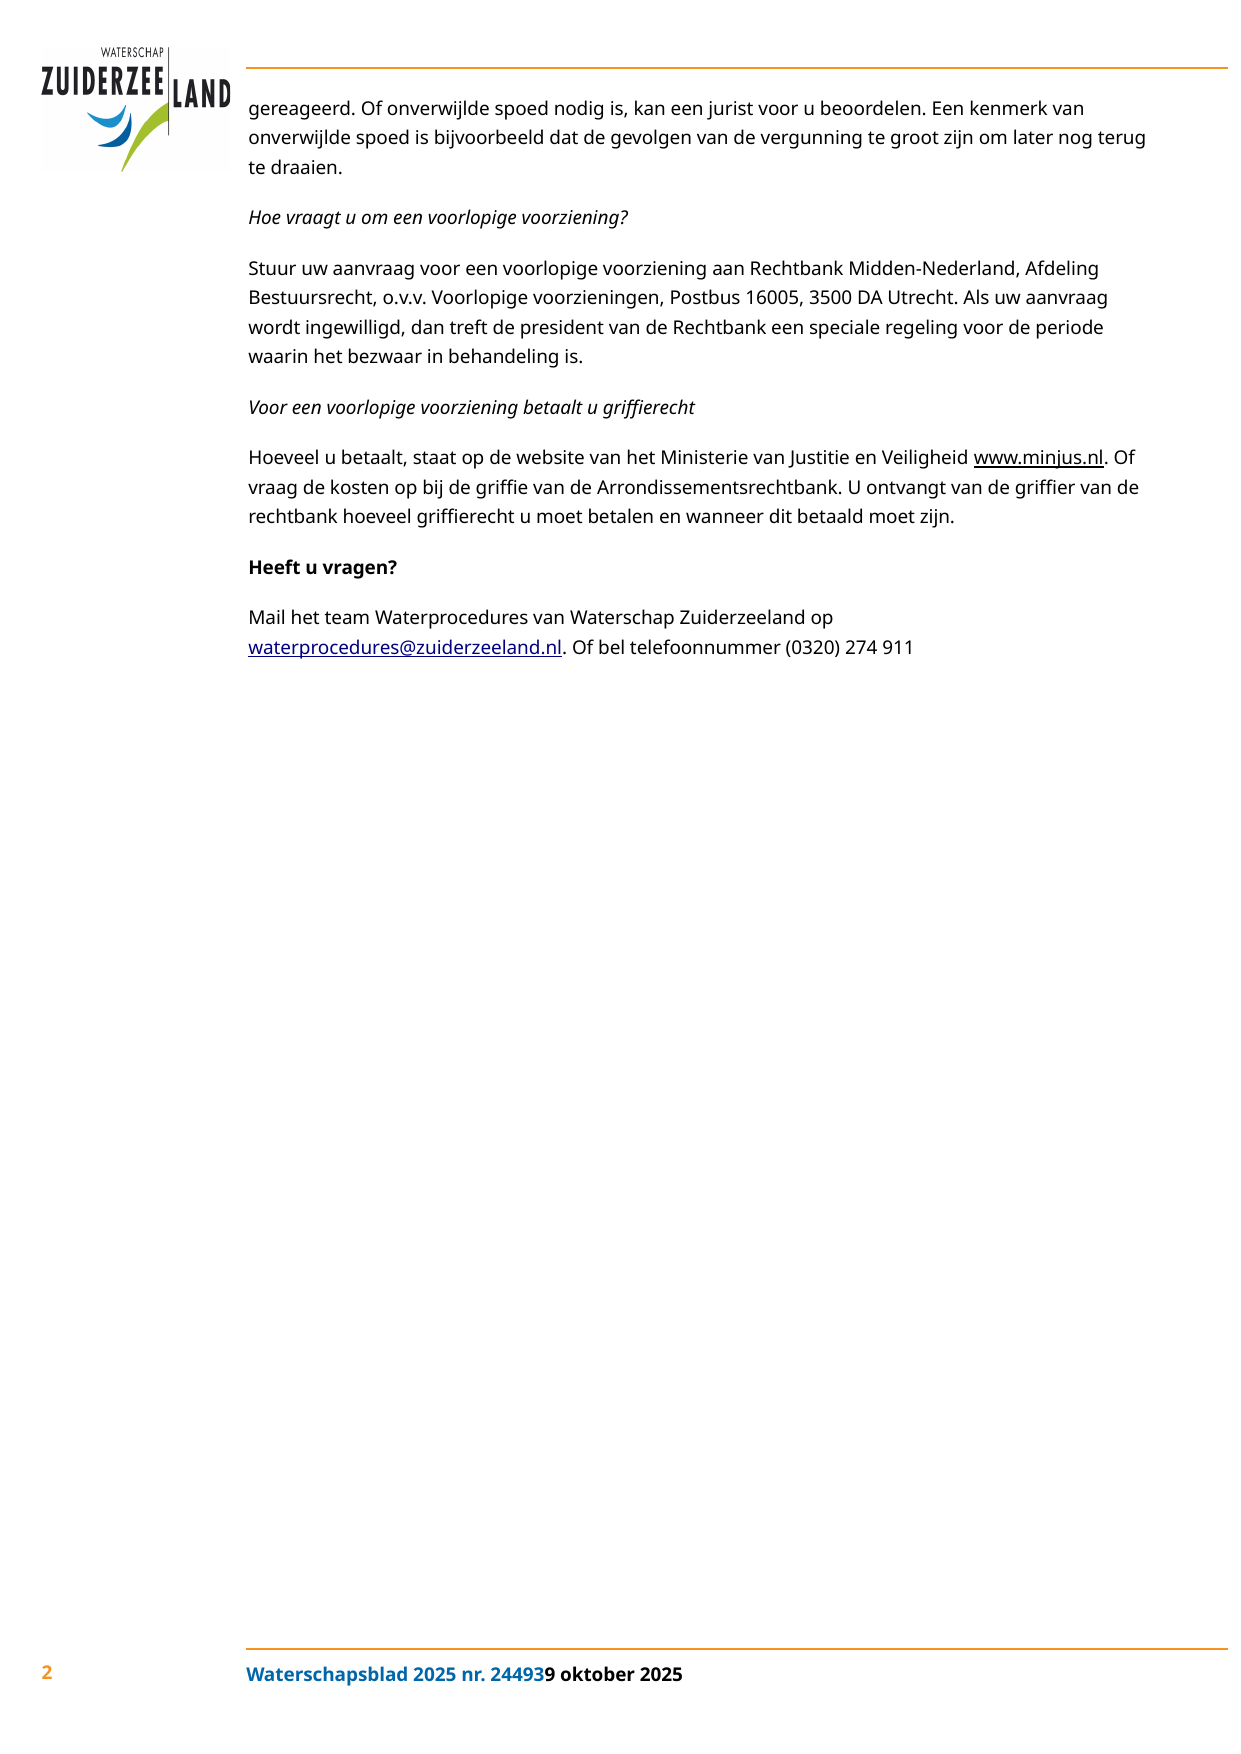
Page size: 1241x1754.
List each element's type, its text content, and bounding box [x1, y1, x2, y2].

text Mail het team Waterprocedures van Waterschap Zuiderzeeland op waterprocedures@zuiderzeeland.nl. Of bel telefoonnummer (0320) 274 911 [248, 604, 1152, 660]
picture [41, 47, 231, 172]
text Hoe vraagt u om een voorlopige voorziening? [248, 204, 1152, 230]
text Hoeveel u betaalt, staat op de website van het Ministerie van Justitie en Veiligheid www.minjus.nl. Of vraag de kosten op bij de griffie van de Arrondissementsrechtbank. U ontvangt van de griffier van de rechtbank hoeveel griffierecht u moet betalen en wanneer dit betaald moet zijn. [248, 444, 1152, 529]
text Voor een voorlopige voorziening betaalt u griffierecht [248, 394, 1152, 420]
text gereageerd. Of onverwijlde spoed nodig is, kan een jurist voor u beoordelen. Een kenmerk van onverwijlde spoed is bijvoorbeeld dat de gevolgen van de vergunning te groot zijn om later nog terug te draaien. [248, 95, 1152, 180]
text Stuur uw aanvraag voor een voorlopige voorziening aan Rechtbank Midden-Nederland, Afdeling Bestuursrecht, o.v.v. Voorlopige voorzieningen, Postbus 16005, 3500 DA Utrecht. Als uw aanvraag wordt ingewilligd, dan treft de president van de Rechtbank een speciale regeling voor de periode waarin het bezwaar in behandeling is. [248, 255, 1152, 369]
text Heeft u vragen? [248, 554, 1152, 580]
